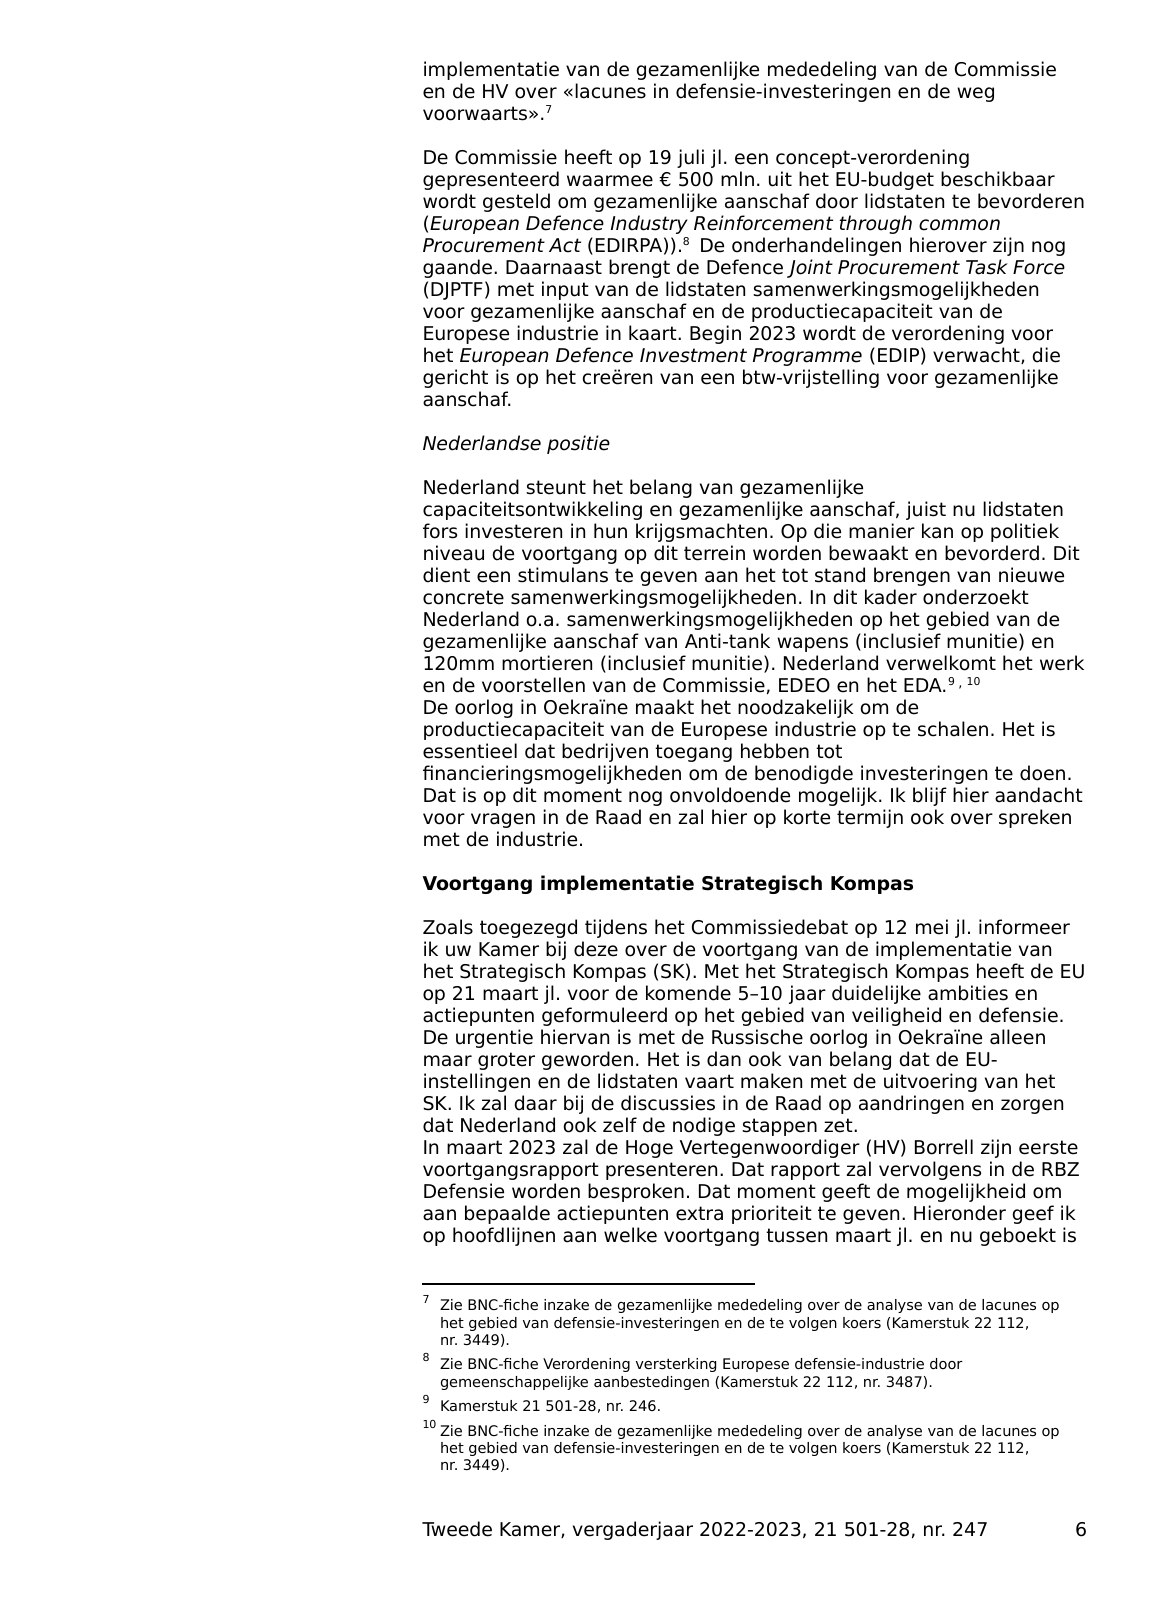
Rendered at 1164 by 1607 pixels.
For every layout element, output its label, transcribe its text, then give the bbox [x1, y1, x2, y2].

text Zie BNC-fiche Verordening versterking Europese defensie-industrie door gemeenschappelijke aanbestedingen (Kamerstuk 22 112, nr. 3487). [422, 1352, 1087, 1391]
text Zie BNC-fiche inzake de gezamenlijke mededeling over de analyse van de lacunes op het gebied van defensie-investeringen en de te volgen koers (Kamerstuk 22 112, nr. 3449). [422, 1418, 1087, 1474]
text De oorlog in Oekraïne maakt het noodzakelijk om de productiecapaciteit van de Europese industrie op te schalen. Het is essentieel dat bedrijven toegang hebben tot financieringsmogelijkheden om de benodigde investeringen te doen. Dat is op dit moment nog onvoldoende mogelijk. Ik blijf hier aandacht voor vragen in de Raad en zal hier op korte termijn ook over spreken met de industrie. [422, 697, 1087, 851]
text In maart 2023 zal de Hoge Vertegenwoordiger (HV) Borrell zijn eerste voortgangsrapport presenteren. Dat rapport zal vervolgens in de RBZ Defensie worden besproken. Dat moment geeft de mogelijkheid om aan bepaalde actiepunten extra prioriteit te geven. Hieronder geef ik op hoofdlijnen aan welke voortgang tussen maart jl. en nu geboekt is [422, 1137, 1087, 1247]
text Zoals toegezegd tijdens het Commissiedebat op 12 mei jl. informeer ik uw Kamer bij deze over de voortgang van de implementatie van het Strategisch Kompas (SK). Met het Strategisch Kompas heeft de EU op 21 maart jl. voor de komende 5–10 jaar duidelijke ambities en actiepunten geformuleerd op het gebied van veiligheid en defensie. De urgentie hiervan is met de Russische oorlog in Oekraïne alleen maar groter geworden. Het is dan ook van belang dat de EU-instellingen en de lidstaten vaart maken met de uitvoering van het SK. Ik zal daar bij de discussies in de Raad op aandringen en zorgen dat Nederland ook zelf de nodige stappen zet. [422, 917, 1087, 1137]
subtitle Voortgang implementatie Strategisch Kompas [422, 873, 1087, 895]
text De Commissie heeft op 19 juli jl. een concept-verordening gepresenteerd waarmee € 500 mln. uit het EU-budget beschikbaar wordt gesteld om gezamenlijke aanschaf door lidstaten te bevorderen (European Defence Industry Reinforcement through common Procurement Act (EDIRPA)). De onderhandelingen hierover zijn nog gaande. Daarnaast brengt de Defence Joint Procurement Task Force (DJPTF) met input van de lidstaten samenwerkingsmogelijkheden voor gezamenlijke aanschaf en de productiecapaciteit van de Europese industrie in kaart. Begin 2023 wordt de verordening voor het European Defence Investment Programme (EDIP) verwacht, die gericht is op het creëren van een btw-vrijstelling voor gezamenlijke aanschaf. [422, 147, 1087, 411]
text Nederland steunt het belang van gezamenlijke capaciteitsontwikkeling en gezamenlijke aanschaf, juist nu lidstaten fors investeren in hun krijgsmachten. Op die manier kan op politiek niveau de voortgang op dit terrein worden bewaakt en bevorderd. Dit dient een stimulans te geven aan het tot stand brengen van nieuwe concrete samenwerkingsmogelijkheden. In dit kader onderzoekt Nederland o.a. samenwerkingsmogelijkheden op het gebied van de gezamenlijke aanschaf van Anti-tank wapens (inclusief munitie) en 120mm mortieren (inclusief munitie). Nederland verwelkomt het werk en de voorstellen van de Commissie, EDEO en het EDA., [422, 477, 1087, 697]
text Kamerstuk 21 501-28, nr. 246. [422, 1393, 1087, 1416]
subtitle Nederlandse positie [422, 433, 1087, 455]
text implementatie van de gezamenlijke mededeling van de Commissie en de HV over «lacunes in defensie-investeringen en de weg voorwaarts». [422, 59, 1087, 125]
text Zie BNC-fiche inzake de gezamenlijke mededeling over de analyse van de lacunes op het gebied van defensie-investeringen en de te volgen koers (Kamerstuk 22 112, nr. 3449). [422, 1293, 1087, 1349]
